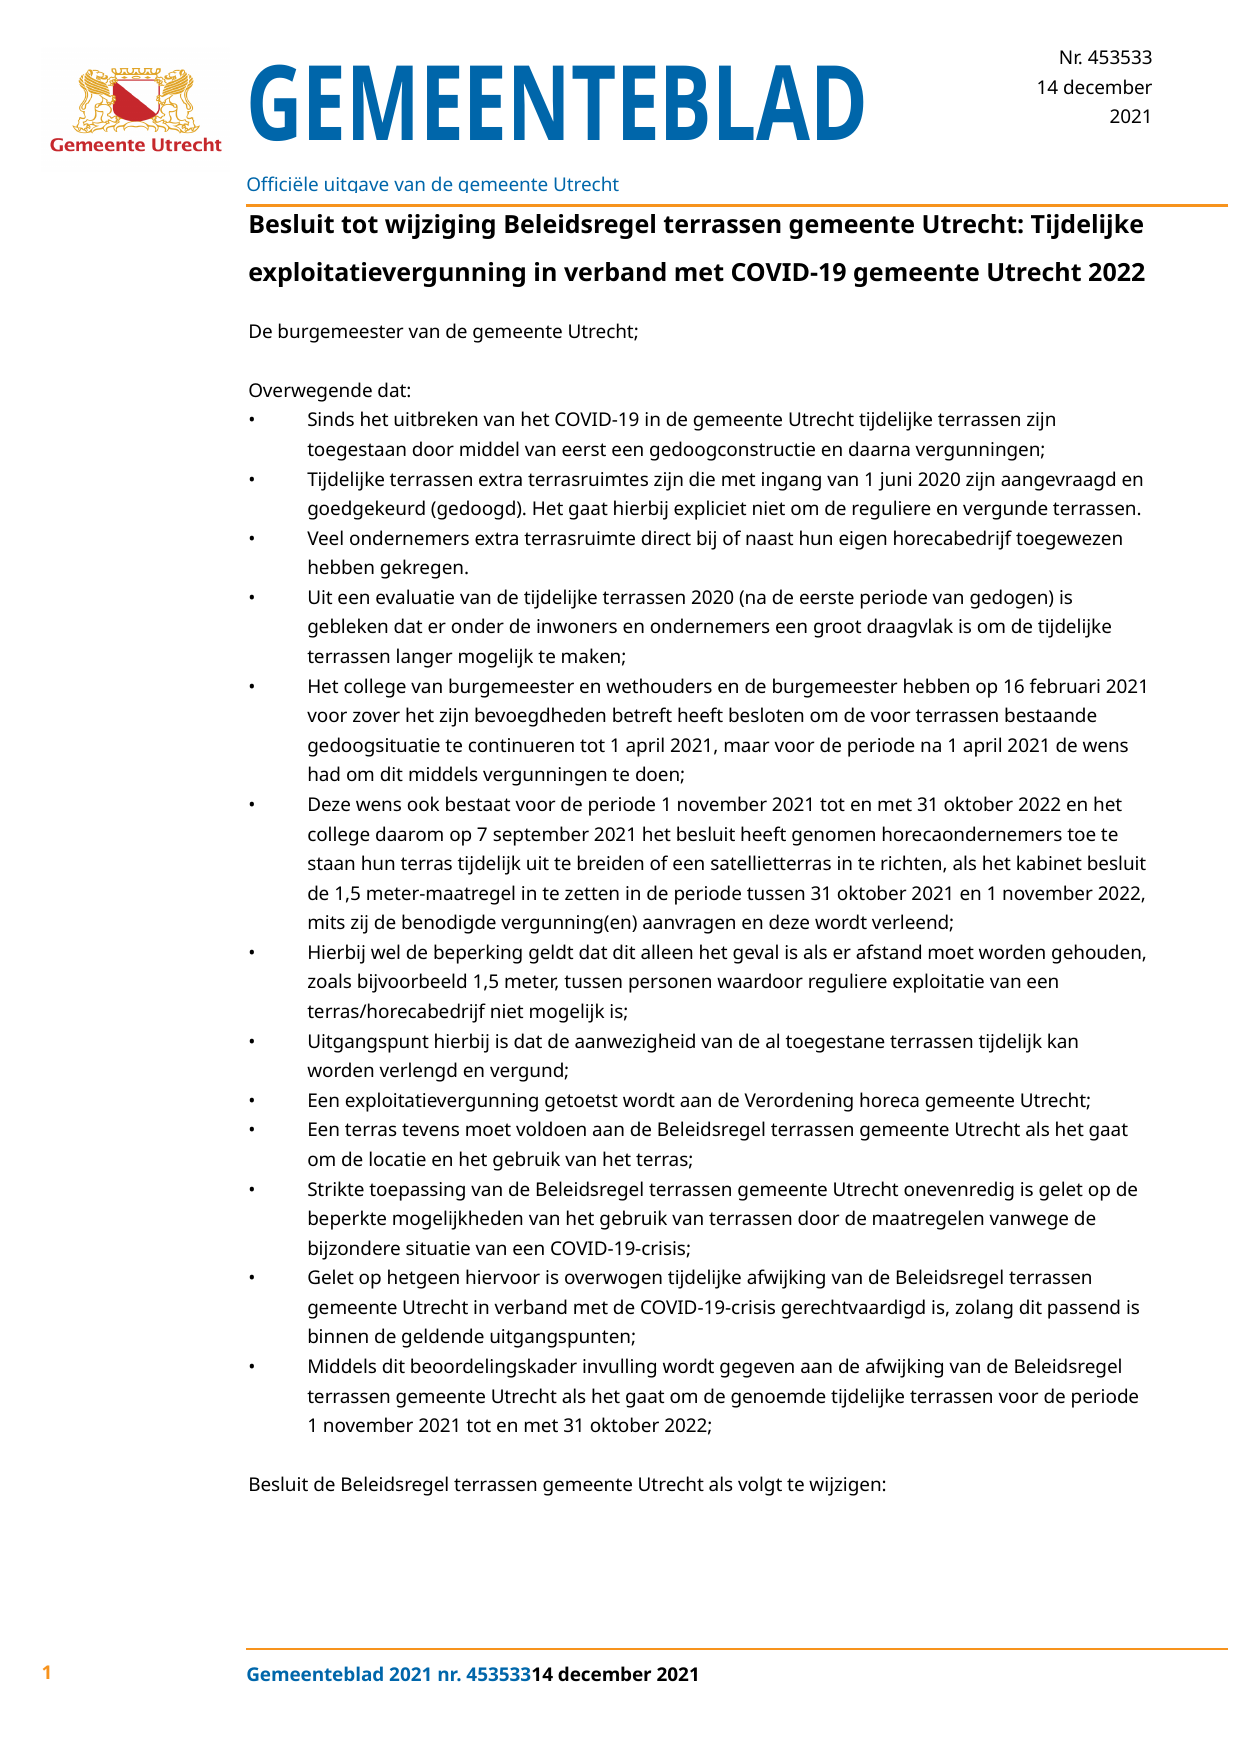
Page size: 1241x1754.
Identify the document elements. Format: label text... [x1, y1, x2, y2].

text Overwegende dat: [248, 377, 1152, 403]
list Middels dit beoordelingskader invulling wordt gegeven aan de afwijking van de Beleidsregel terrassen gemeente Utrecht als het gaat om de genoemde tijdelijke terrassen voor de periode 1 november 2021 tot en met 31 oktober 2022; [248, 1353, 1152, 1438]
list Hierbij wel de beperking geldt dat dit alleen het geval is als er afstand moet worden gehouden, zoals bijvoorbeeld 1,5 meter, tussen personen waardoor reguliere exploitatie van een terras/horecabedrijf niet mogelijk is; [248, 939, 1152, 1024]
list Uit een evaluatie van de tijdelijke terrassen 2020 (na de eerste periode van gedogen) is gebleken dat er onder de inwoners en ondernemers een groot draagvlak is om de tijdelijke terrassen langer mogelijk te maken; [248, 584, 1152, 669]
list Sinds het uitbreken van het COVID-19 in de gemeente Utrecht tijdelijke terrassen zijn toegestaan door middel van eerst een gedoogconstructie en daarna vergunningen; [248, 407, 1152, 462]
list Gelet op hetgeen hiervoor is overwogen tijdelijke afwijking van de Beleidsregel terrassen gemeente Utrecht in verband met de COVID-19-crisis gerechtvaardigd is, zolang dit passend is binnen de geldende uitgangspunten; [248, 1264, 1152, 1349]
list Deze wens ook bestaat voor de periode 1 november 2021 tot en met 31 oktober 2022 en het college daarom op 7 september 2021 het besluit heeft genomen horecaondernemers toe te staan hun terras tijdelijk uit te breiden of een satellietterras in te richten, als het kabinet besluit de 1,5 meter-maatregel in te zetten in de periode tussen 31 oktober 2021 en 1 november 2022, mits zij de benodigde vergunning(en) aanvragen en deze wordt verleend; [248, 791, 1152, 935]
list Het college van burgemeester en wethouders en de burgemeester hebben op 16 februari 2021 voor zover het zijn bevoegdheden betreft heeft besloten om de voor terrassen bestaande gedoogsituatie te continueren tot 1 april 2021, maar voor de periode na 1 april 2021 de wens had om dit middels vergunningen te doen; [248, 673, 1152, 787]
list Strikte toepassing van de Beleidsregel terrassen gemeente Utrecht onevenredig is gelet op de beperkte mogelijkheden van het gebruik van terrassen door de maatregelen vanwege de bijzondere situatie van een COVID-19-crisis; [248, 1176, 1152, 1261]
list Veel ondernemers extra terrasruimte direct bij of naast hun eigen horecabedrijf toegewezen hebben gekregen. [248, 525, 1152, 580]
text Besluit tot wijziging Beleidsregel terrassen gemeente Utrecht: Tijdelijke exploitatievergunning in verband met COVID-19 gemeente Utrecht 2022 [248, 207, 1152, 288]
text Besluit de Beleidsregel terrassen gemeente Utrecht als volgt te wijzigen: [248, 1472, 1152, 1497]
list Een terras tevens moet voldoen aan de Beleidsregel terrassen gemeente Utrecht als het gaat om de locatie en het gebruik van het terras; [248, 1117, 1152, 1172]
list Een exploitatievergunning getoetst wordt aan de Verordening horeca gemeente Utrecht; [248, 1087, 1152, 1113]
text De burgemeester van de gemeente Utrecht; [248, 318, 1152, 344]
list Tijdelijke terrassen extra terrasruimtes zijn die met ingang van 1 juni 2020 zijn aangevraagd en goedgekeurd (gedoogd). Het gaat hierbij expliciet niet om de reguliere en vergunde terrassen. [248, 466, 1152, 521]
picture [41, 47, 231, 172]
list Uitgangspunt hierbij is dat de aanwezigheid van de al toegestane terrassen tijdelijk kan worden verlengd en vergund; [248, 1028, 1152, 1083]
